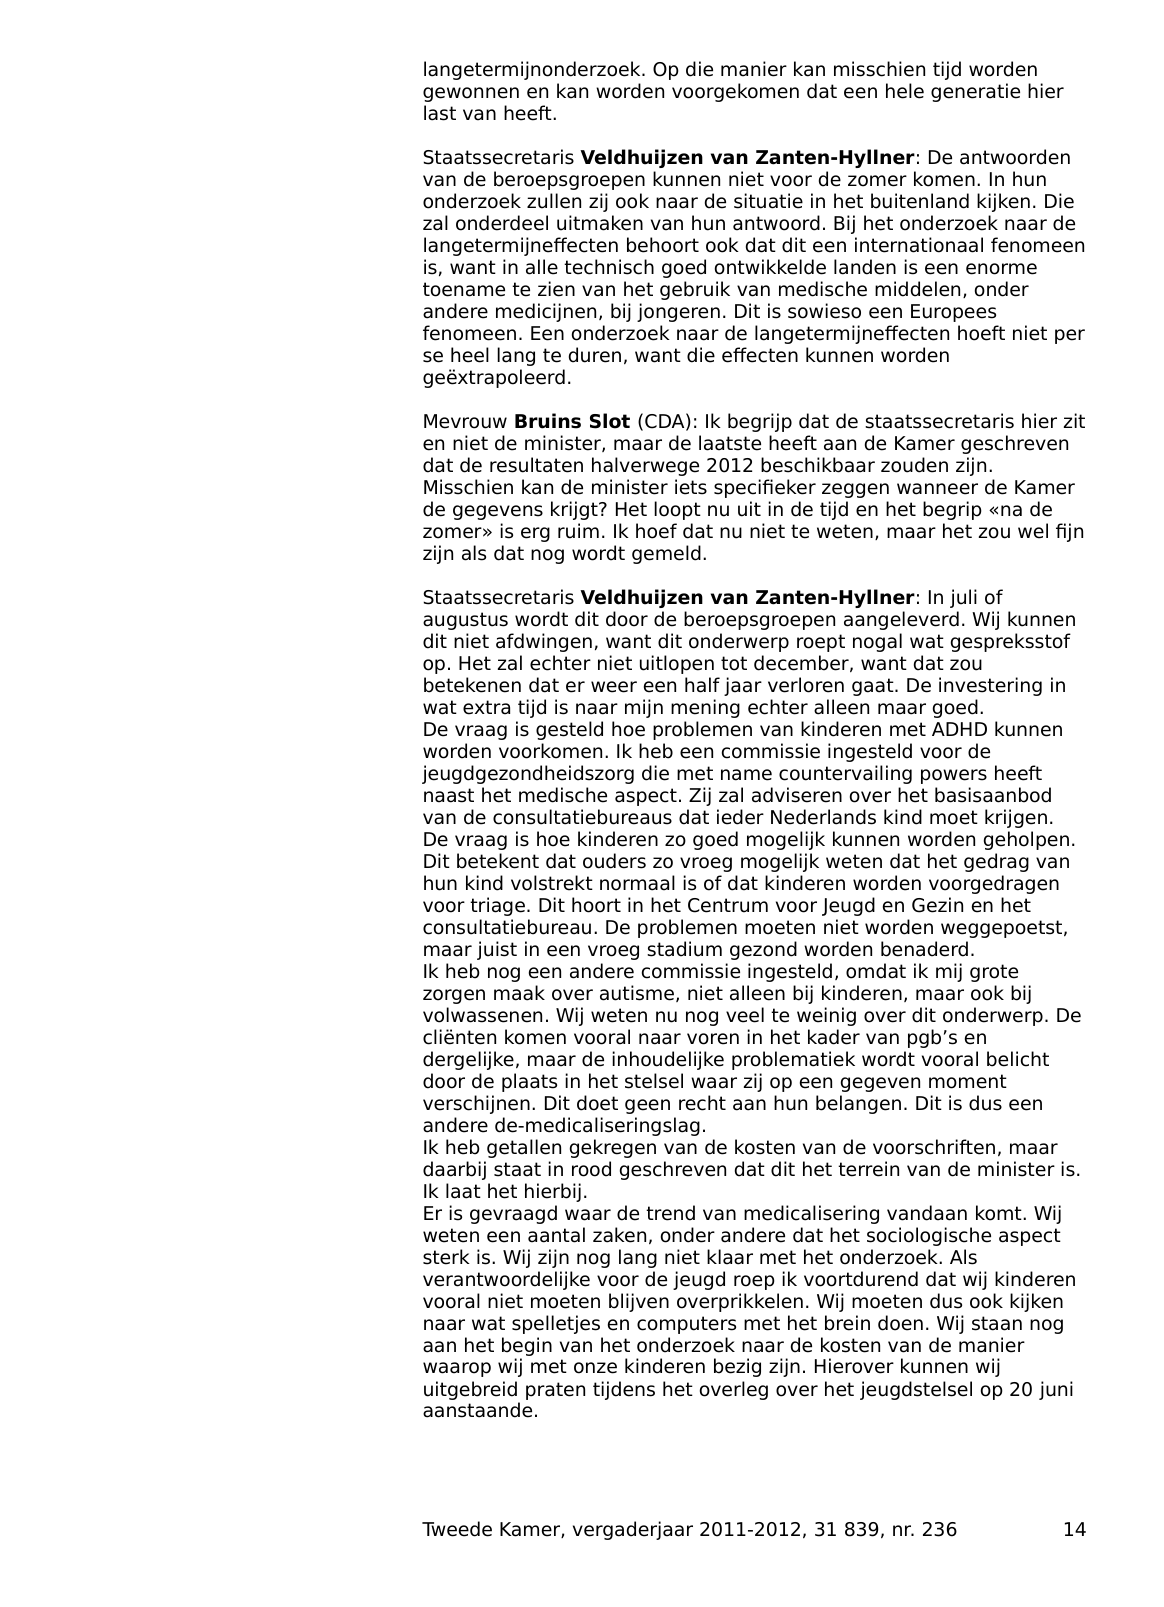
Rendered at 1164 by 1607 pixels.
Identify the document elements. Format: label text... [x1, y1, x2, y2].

text Staatssecretaris Veldhuijzen van Zanten-Hyllner: De antwoorden van de beroepsgroepen kunnen niet voor de zomer komen. In hun onderzoek zullen zij ook naar de situatie in het buitenland kijken. Die zal onderdeel uitmaken van hun antwoord. Bij het onderzoek naar de langetermijneffecten behoort ook dat dit een internationaal fenomeen is, want in alle technisch goed ontwikkelde landen is een enorme toename te zien van het gebruik van medische middelen, onder andere medicijnen, bij jongeren. Dit is sowieso een Europees fenomeen. Een onderzoek naar de langetermijneffecten hoeft niet per se heel lang te duren, want die effecten kunnen worden geëxtrapoleerd. [422, 147, 1087, 389]
text Mevrouw Bruins Slot (CDA): Ik begrijp dat de staatssecretaris hier zit en niet de minister, maar de laatste heeft aan de Kamer geschreven dat de resultaten halverwege 2012 beschikbaar zouden zijn. Misschien kan de minister iets specifieker zeggen wanneer de Kamer de gegevens krijgt? Het loopt nu uit in de tijd en het begrip «na de zomer» is erg ruim. Ik hoef dat nu niet te weten, maar het zou wel fijn zijn als dat nog wordt gemeld. [422, 411, 1087, 565]
text Er is gevraagd waar de trend van medicalisering vandaan komt. Wij weten een aantal zaken, onder andere dat het sociologische aspect sterk is. Wij zijn nog lang niet klaar met het onderzoek. Als verantwoordelijke voor de jeugd roep ik voortdurend dat wij kinderen vooral niet moeten blijven overprikkelen. Wij moeten dus ook kijken naar wat spelletjes en computers met het brein doen. Wij staan nog aan het begin van het onderzoek naar de kosten van de manier waarop wij met onze kinderen bezig zijn. Hierover kunnen wij uitgebreid praten tijdens het overleg over het jeugdstelsel op 20 juni aanstaande. [422, 1203, 1087, 1422]
text De vraag is gesteld hoe problemen van kinderen met ADHD kunnen worden voorkomen. Ik heb een commissie ingesteld voor de jeugdgezondheidszorg die met name countervailing powers heeft naast het medische aspect. Zij zal adviseren over het basisaanbod van de consultatiebureaus dat ieder Nederlands kind moet krijgen. De vraag is hoe kinderen zo goed mogelijk kunnen worden geholpen. Dit betekent dat ouders zo vroeg mogelijk weten dat het gedrag van hun kind volstrekt normaal is of dat kinderen worden voorgedragen voor triage. Dit hoort in het Centrum voor Jeugd en Gezin en het consultatiebureau. De problemen moeten niet worden weggepoetst, maar juist in een vroeg stadium gezond worden benaderd. [422, 719, 1087, 961]
text langetermijnonderzoek. Op die manier kan misschien tijd worden gewonnen en kan worden voorgekomen dat een hele generatie hier last van heeft. [422, 59, 1087, 125]
text Staatssecretaris Veldhuijzen van Zanten-Hyllner: In juli of augustus wordt dit door de beroepsgroepen aangeleverd. Wij kunnen dit niet afdwingen, want dit onderwerp roept nogal wat gespreksstof op. Het zal echter niet uitlopen tot december, want dat zou betekenen dat er weer een half jaar verloren gaat. De investering in wat extra tijd is naar mijn mening echter alleen maar goed. [422, 587, 1087, 719]
text Ik heb getallen gekregen van de kosten van de voorschriften, maar daarbij staat in rood geschreven dat dit het terrein van de minister is. Ik laat het hierbij. [422, 1137, 1087, 1203]
text Ik heb nog een andere commissie ingesteld, omdat ik mij grote zorgen maak over autisme, niet alleen bij kinderen, maar ook bij volwassenen. Wij weten nu nog veel te weinig over dit onderwerp. De cliënten komen vooral naar voren in het kader van pgb’s en dergelijke, maar de inhoudelijke problematiek wordt vooral belicht door de plaats in het stelsel waar zij op een gegeven moment verschijnen. Dit doet geen recht aan hun belangen. Dit is dus een andere de-medicaliseringslag. [422, 961, 1087, 1137]
